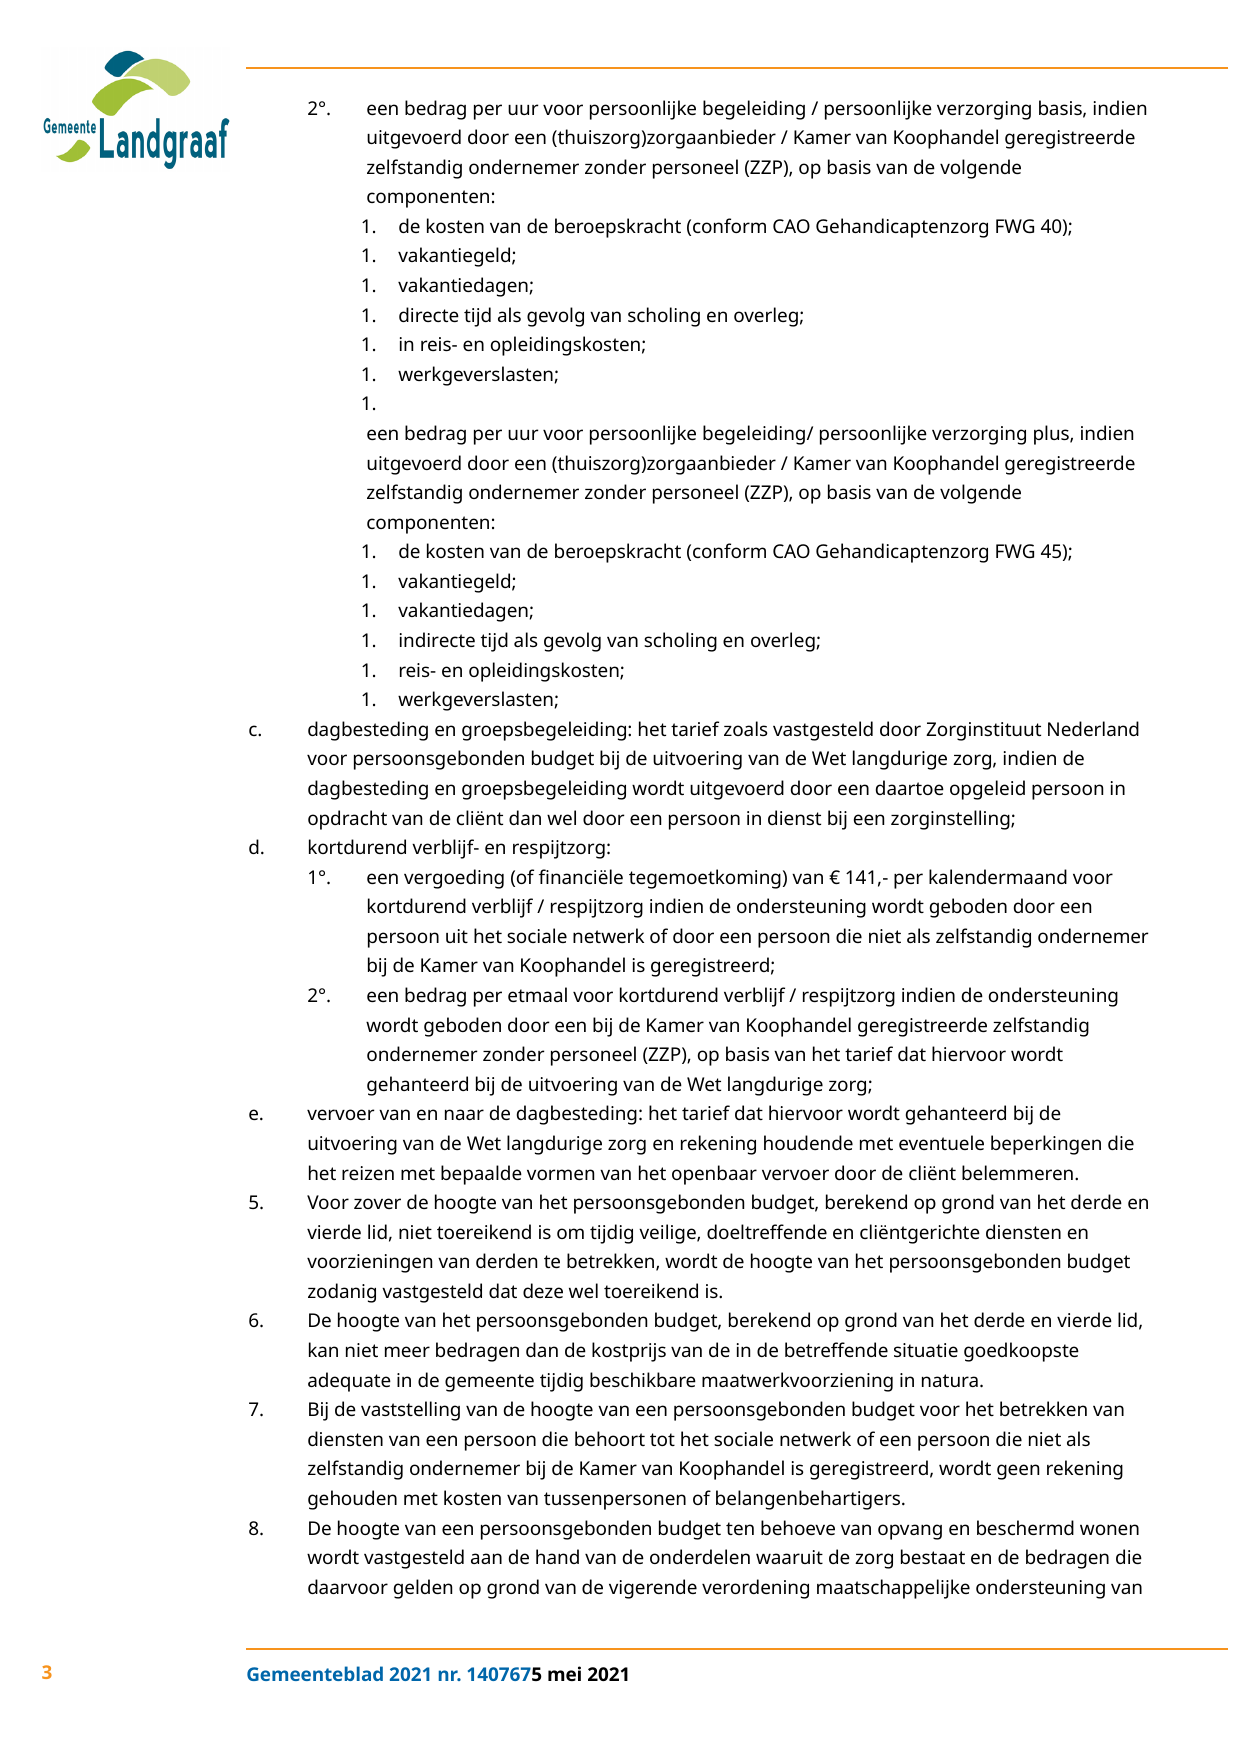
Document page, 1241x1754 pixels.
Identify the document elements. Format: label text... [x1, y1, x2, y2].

list vakantiedagen; [361, 598, 1152, 623]
list De hoogte van het persoonsgebonden budget, berekend op grond van het derde en vierde lid, kan niet meer bedragen dan de kostprijs van de in de betreffende situatie goedkoopste adequate in de gemeente tijdig beschikbare maatwerkvoorziening in natura. [248, 1308, 1152, 1393]
list werkgeverslasten; [361, 686, 1152, 712]
list een bedrag per etmaal voor kortdurend verblijf / respijtzorg indien de ondersteuning wordt geboden door een bij de Kamer van Koophandel geregistreerde zelfstandig ondernemer zonder personeel (ZZP), op basis van het tarief dat hiervoor wordt gehanteerd bij de uitvoering van de Wet langdurige zorg; [307, 982, 1152, 1097]
list vervoer van en naar de dagbesteding: het tarief dat hiervoor wordt gehanteerd bij de uitvoering van de Wet langdurige zorg en rekening houdende met eventuele beperkingen die het reizen met bepaalde vormen van het openbaar vervoer door de cliënt belemmeren. [248, 1101, 1152, 1186]
list dagbesteding en groepsbegeleiding: het tarief zoals vastgesteld door Zorginstituut Nederland voor persoonsgebonden budget bij de uitvoering van de Wet langdurige zorg, indien de dagbesteding en groepsbegeleiding wordt uitgevoerd door een daartoe opgeleid persoon in opdracht van de cliënt dan wel door een persoon in dienst bij een zorginstelling; [248, 716, 1152, 831]
list werkgeverslasten; [361, 361, 1152, 387]
picture [41, 47, 231, 172]
list De hoogte van een persoonsgebonden budget ten behoeve van opvang en beschermd wonen wordt vastgesteld aan de hand van de onderdelen waaruit de zorg bestaat en de bedragen die daarvoor gelden op grond van de vigerende verordening maatschappelijke ondersteuning van [248, 1515, 1152, 1600]
list directe tijd als gevolg van scholing en overleg; [361, 302, 1152, 328]
list de kosten van de beroepskracht (conform CAO Gehandicaptenzorg FWG 45); [361, 538, 1152, 564]
list vakantiegeld; [361, 243, 1152, 268]
list reis- en opleidingskosten; [361, 657, 1152, 683]
list kortdurend verblijf- en respijtzorg: [248, 834, 1152, 860]
list een vergoeding (of financiële tegemoetkoming) van € 141,- per kalendermaand voor kortdurend verblijf / respijtzorg indien de ondersteuning wordt geboden door een persoon uit het sociale netwerk of door een persoon die niet als zelfstandig ondernemer bij de Kamer van Koophandel is geregistreerd; [307, 864, 1152, 978]
list vakantiegeld; [361, 568, 1152, 594]
list in reis- en opleidingskosten; [361, 331, 1152, 357]
list Bij de vaststelling van de hoogte van een persoonsgebonden budget voor het betrekken van diensten van een persoon die behoort tot het sociale netwerk of een persoon die niet als zelfstandig ondernemer bij de Kamer van Koophandel is geregistreerd, wordt geen rekening gehouden met kosten van tussenpersonen of belangenbehartigers. [248, 1396, 1152, 1511]
list de kosten van de beroepskracht (conform CAO Gehandicaptenzorg FWG 40); [361, 213, 1152, 239]
list een bedrag per uur voor persoonlijke begeleiding / persoonlijke verzorging basis, indien uitgevoerd door een (thuiszorg)zorgaanbieder / Kamer van Koophandel geregistreerde zelfstandig ondernemer zonder personeel (ZZP), op basis van de volgende componenten: [307, 95, 1152, 209]
list indirecte tijd als gevolg van scholing en overleg; [361, 627, 1152, 653]
list vakantiedagen; [361, 272, 1152, 298]
list een bedrag per uur voor persoonlijke begeleiding/ persoonlijke verzorging plus, indien uitgevoerd door een (thuiszorg)zorgaanbieder / Kamer van Koophandel geregistreerde zelfstandig ondernemer zonder personeel (ZZP), op basis van de volgende componenten: [307, 420, 1152, 535]
list Voor zover de hoogte van het persoonsgebonden budget, berekend op grond van het derde en vierde lid, niet toereikend is om tijdig veilige, doeltreffende en cliëntgerichte diensten en voorzieningen van derden te betrekken, wordt de hoogte van het persoonsgebonden budget zodanig vastgesteld dat deze wel toereikend is. [248, 1189, 1152, 1304]
